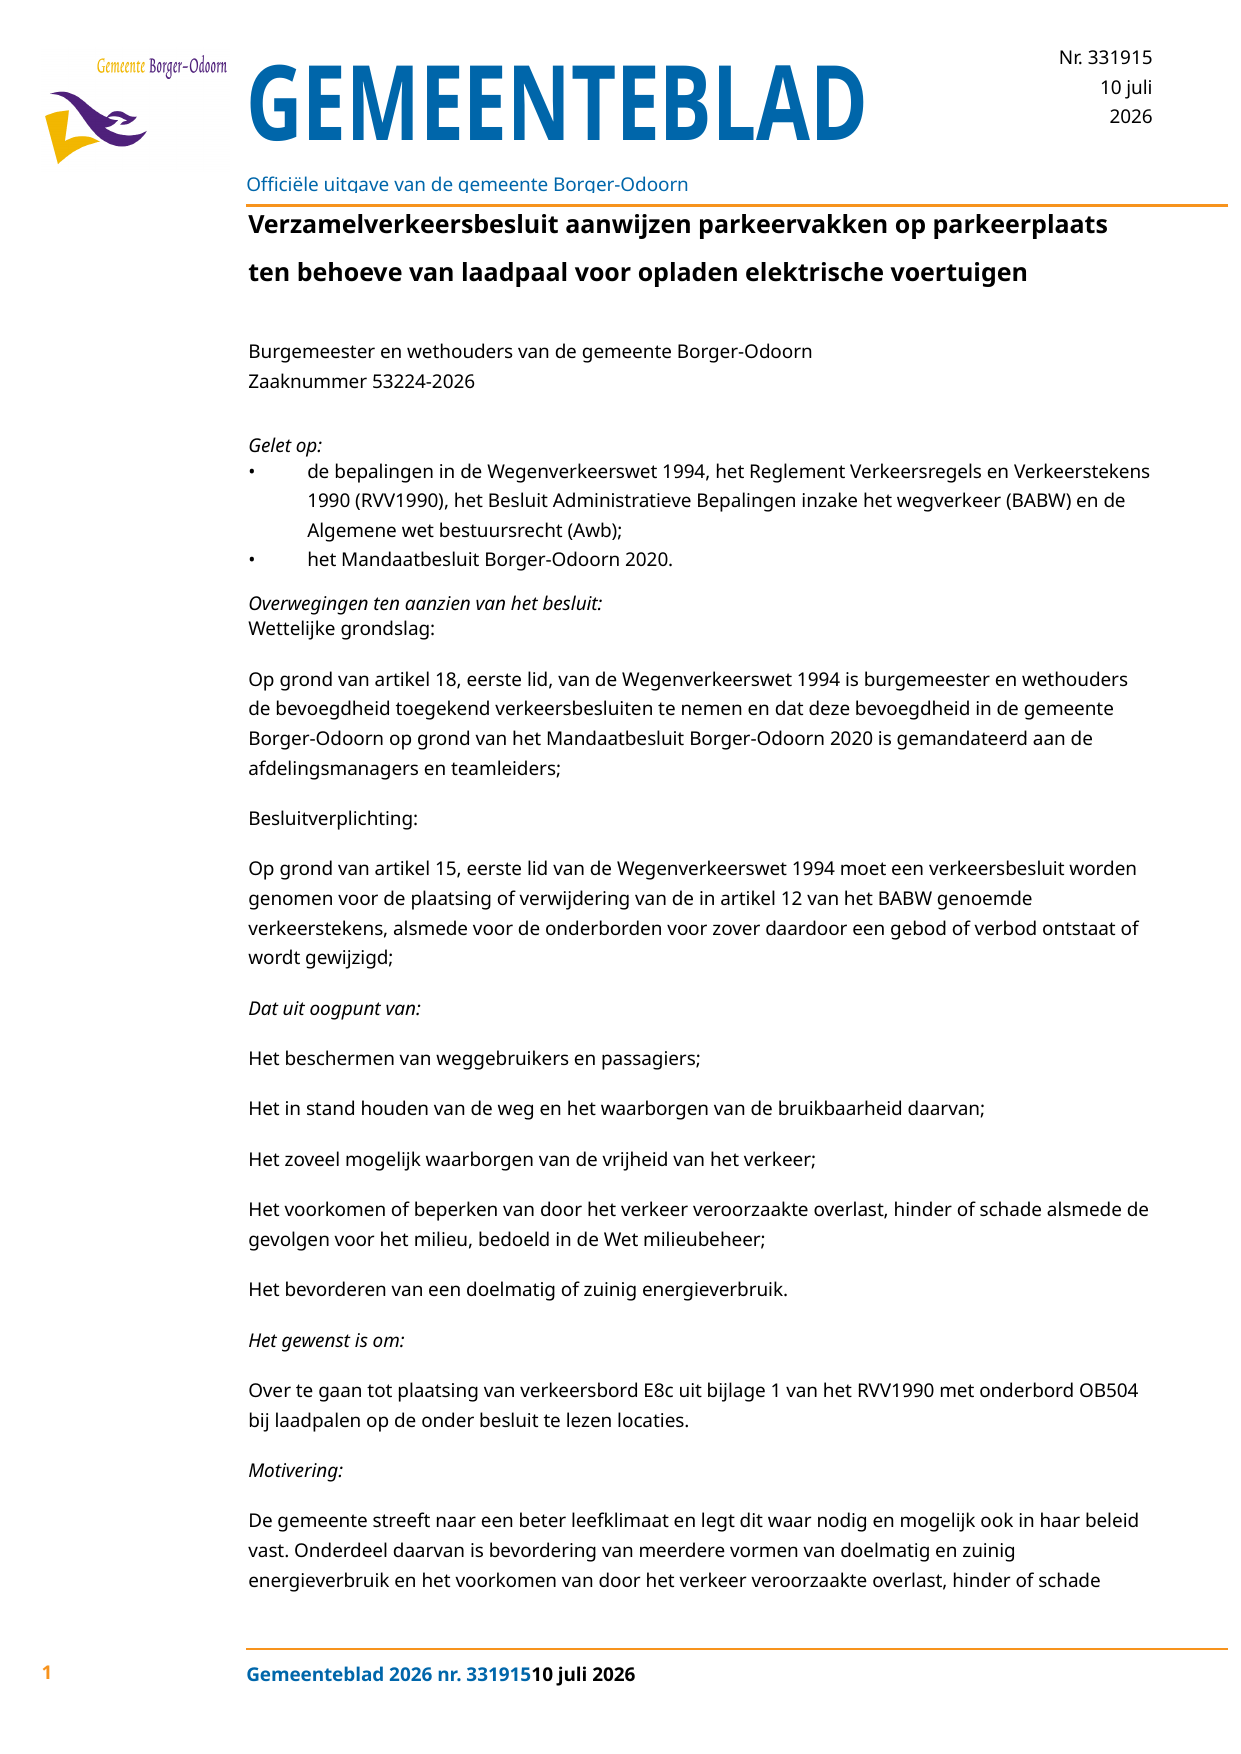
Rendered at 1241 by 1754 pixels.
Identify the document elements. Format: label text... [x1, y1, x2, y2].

text Besluitverplichting: [248, 805, 1152, 831]
text Overwegingen ten aanzien van het besluit: [248, 590, 1152, 616]
text Burgemeester en wethouders van de gemeente Borger-Odoorn [248, 339, 1152, 364]
text Motivering: [248, 1457, 1152, 1483]
text Dat uit oogpunt van: [248, 995, 1152, 1020]
text Het voorkomen of beperken van door het verkeer veroorzaakte overlast, hinder of schade alsmede de gevolgen voor het milieu, bedoeld in de Wet milieubeheer; [248, 1196, 1152, 1252]
text Wettelijke grondslag: [248, 616, 1152, 641]
list het Mandaatbesluit Borger-Odoorn 2020. [248, 547, 1152, 572]
text Gelet op: [248, 432, 1152, 458]
text Op grond van artikel 18, eerste lid, van de Wegenverkeerswet 1994 is burgemeester en wethouders de bevoegdheid toegekend verkeersbesluiten te nemen en dat deze bevoegdheid in de gemeente Borger-Odoorn op grond van het Mandaatbesluit Borger-Odoorn 2020 is gemandateerd aan de afdelingsmanagers en teamleiders; [248, 666, 1152, 780]
text Het gewenst is om: [248, 1327, 1152, 1352]
picture [41, 47, 231, 172]
text De gemeente streeft naar een beter leefklimaat en legt dit waar nodig en mogelijk ook in haar beleid vast. Onderdeel daarvan is bevordering van meerdere vormen van doelmatig en zuinig energieverbruik en het voorkomen van door het verkeer veroorzaakte overlast, hinder of schade [248, 1508, 1152, 1592]
text Het in stand houden van de weg en het waarborgen van de bruikbaarheid daarvan; [248, 1096, 1152, 1121]
text Het beschermen van weggebruikers en passagiers; [248, 1045, 1152, 1071]
text Over te gaan tot plaatsing van verkeersbord E8c uit bijlage 1 van het RVV1990 met onderbord OB504 bij laadpalen op de onder besluit te lezen locaties. [248, 1377, 1152, 1432]
text Het bevorderen van een doelmatig of zuinig energieverbruik. [248, 1276, 1152, 1302]
text Verzamelverkeersbesluit aanwijzen parkeervakken op parkeerplaats ten behoeve van laadpaal voor opladen elektrische voertuigen [248, 207, 1152, 288]
text Het zoveel mogelijk waarborgen van de vrijheid van het verkeer; [248, 1146, 1152, 1172]
text Op grond van artikel 15, eerste lid van de Wegenverkeerswet 1994 moet een verkeersbesluit worden genomen voor de plaatsing of verwijdering van de in artikel 12 van het BABW genoemde verkeerstekens, alsmede voor de onderborden voor zover daardoor een gebod of verbod ontstaat of wordt gewijzigd; [248, 856, 1152, 970]
list de bepalingen in de Wegenverkeerswet 1994, het Reglement Verkeersregels en Verkeerstekens 1990 (RVV1990), het Besluit Administratieve Bepalingen inzake het wegverkeer (BABW) en de Algemene wet bestuursrecht (Awb); [248, 458, 1152, 543]
text Zaaknummer 53224-2026 [248, 368, 1152, 394]
